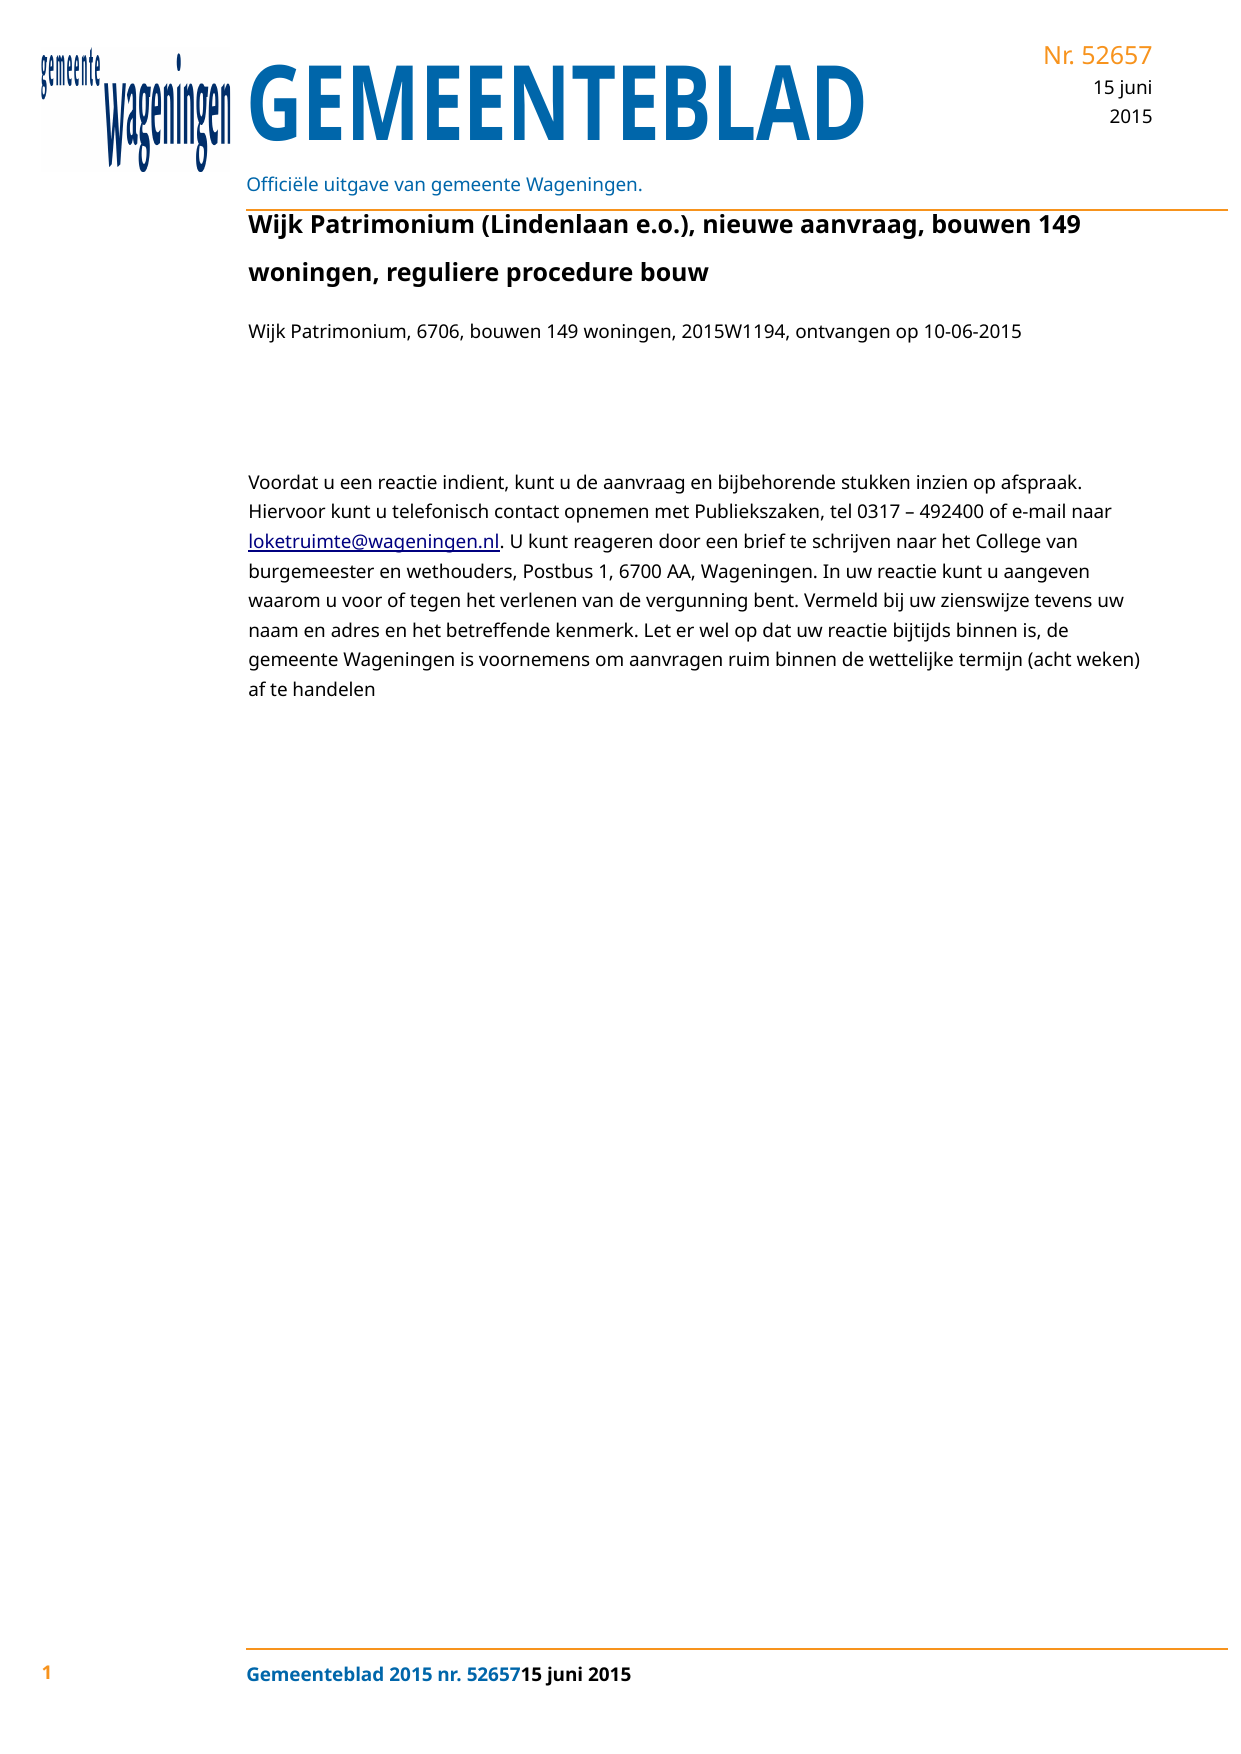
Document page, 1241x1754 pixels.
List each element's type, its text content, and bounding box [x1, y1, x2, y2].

text Wijk Patrimonium, 6706, bouwen 149 woningen, 2015W1194, ontvangen op 10-06-2015 [248, 318, 1152, 344]
text Wijk Patrimonium (Lindenlaan e.o.), nieuwe aanvraag, bouwen 149 woningen, reguliere procedure bouw [248, 211, 1152, 288]
picture [41, 47, 231, 172]
text Voordat u een reactie indient, kunt u de aanvraag en bijbehorende stukken inzien op afspraak. Hiervoor kunt u telefonisch contact opnemen met Publiekszaken, tel 0317 – 492400 of e-mail naar loketruimte@wageningen.nl. U kunt reageren door een brief te schrijven naar het College van burgemeester en wethouders, Postbus 1, 6700 AA, Wageningen. In uw reactie kunt u aangeven waarom u voor of tegen het verlenen van de vergunning bent. Vermeld bij uw zienswijze tevens uw naam en adres en het betreffende kenmerk. Let er wel op dat uw reactie bijtijds binnen is, de gemeente Wageningen is voornemens om aanvragen ruim binnen de wettelijke termijn (acht weken) af te handelen [248, 469, 1152, 702]
